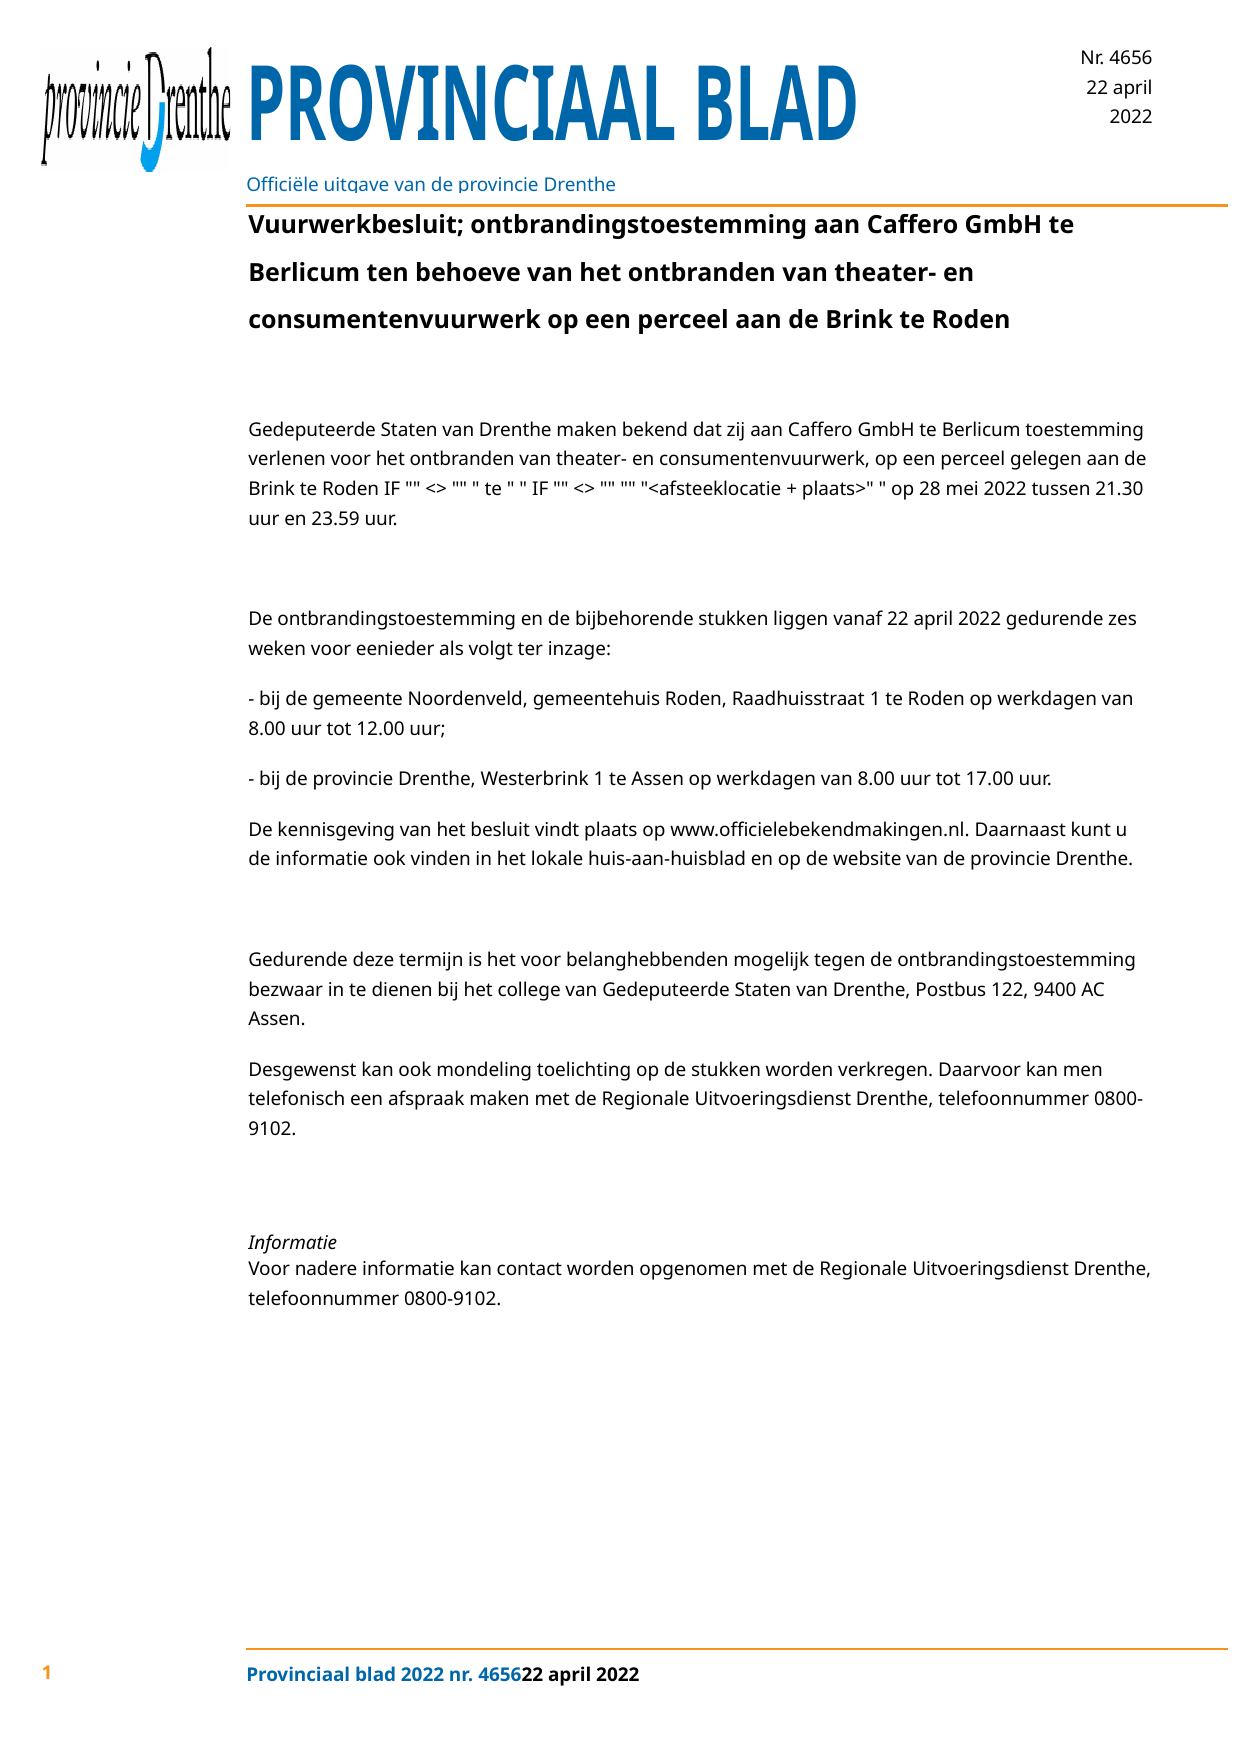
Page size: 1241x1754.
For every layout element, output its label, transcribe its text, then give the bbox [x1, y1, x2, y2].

text De kennisgeving van het besluit vindt plaats op www.officielebekendmakingen.nl. Daarnaast kunt u de informatie ook vinden in het lokale huis-aan-huisblad en op de website van de provincie Drenthe. [248, 816, 1152, 871]
text - bij de provincie Drenthe, Westerbrink 1 te Assen op werkdagen van 8.00 uur tot 17.00 uur. [248, 766, 1152, 791]
text Vuurwerkbesluit; ontbrandingstoestemming aan Caffero GmbH te Berlicum ten behoeve van het ontbranden van theater- en consumentenvuurwerk op een perceel aan de Brink te Roden [248, 207, 1152, 336]
text Gedurende deze termijn is het voor belanghebbenden mogelijk tegen de ontbrandingstoestemming bezwaar in te dienen bij het college van Gedeputeerde Staten van Drenthe, Postbus 122, 9400 AC Assen. [248, 946, 1152, 1031]
text Voor nadere informatie kan contact worden opgenomen met de Regionale Uitvoeringsdienst Drenthe, telefoonnummer 0800-9102. [248, 1255, 1152, 1311]
text Desgewenst kan ook mondeling toelichting op de stukken worden verkregen. Daarvoor kan men telefonisch een afspraak maken met de Regionale Uitvoeringsdienst Drenthe, telefoonnummer 0800-9102. [248, 1056, 1152, 1141]
text De ontbrandingstoestemming en de bijbehorende stukken liggen vanaf 22 april 2022 gedurende zes weken voor eenieder als volgt ter inzage: [248, 606, 1152, 661]
text - bij de gemeente Noordenveld, gemeentehuis Roden, Raadhuisstraat 1 te Roden op werkdagen van 8.00 uur tot 12.00 uur; [248, 686, 1152, 741]
text Gedeputeerde Staten van Drenthe maken bekend dat zij aan Caffero GmbH te Berlicum toestemming verlenen voor het ontbranden van theater- en consumentenvuurwerk, op een perceel gelegen aan de Brink te Roden IF "" <> "" " te " " IF "" <> "" "" "<afsteeklocatie + plaats>" " op 28 mei 2022 tussen 21.30 uur en 23.59 uur. [248, 416, 1152, 530]
picture [41, 47, 231, 172]
text Informatie [248, 1229, 1152, 1255]
